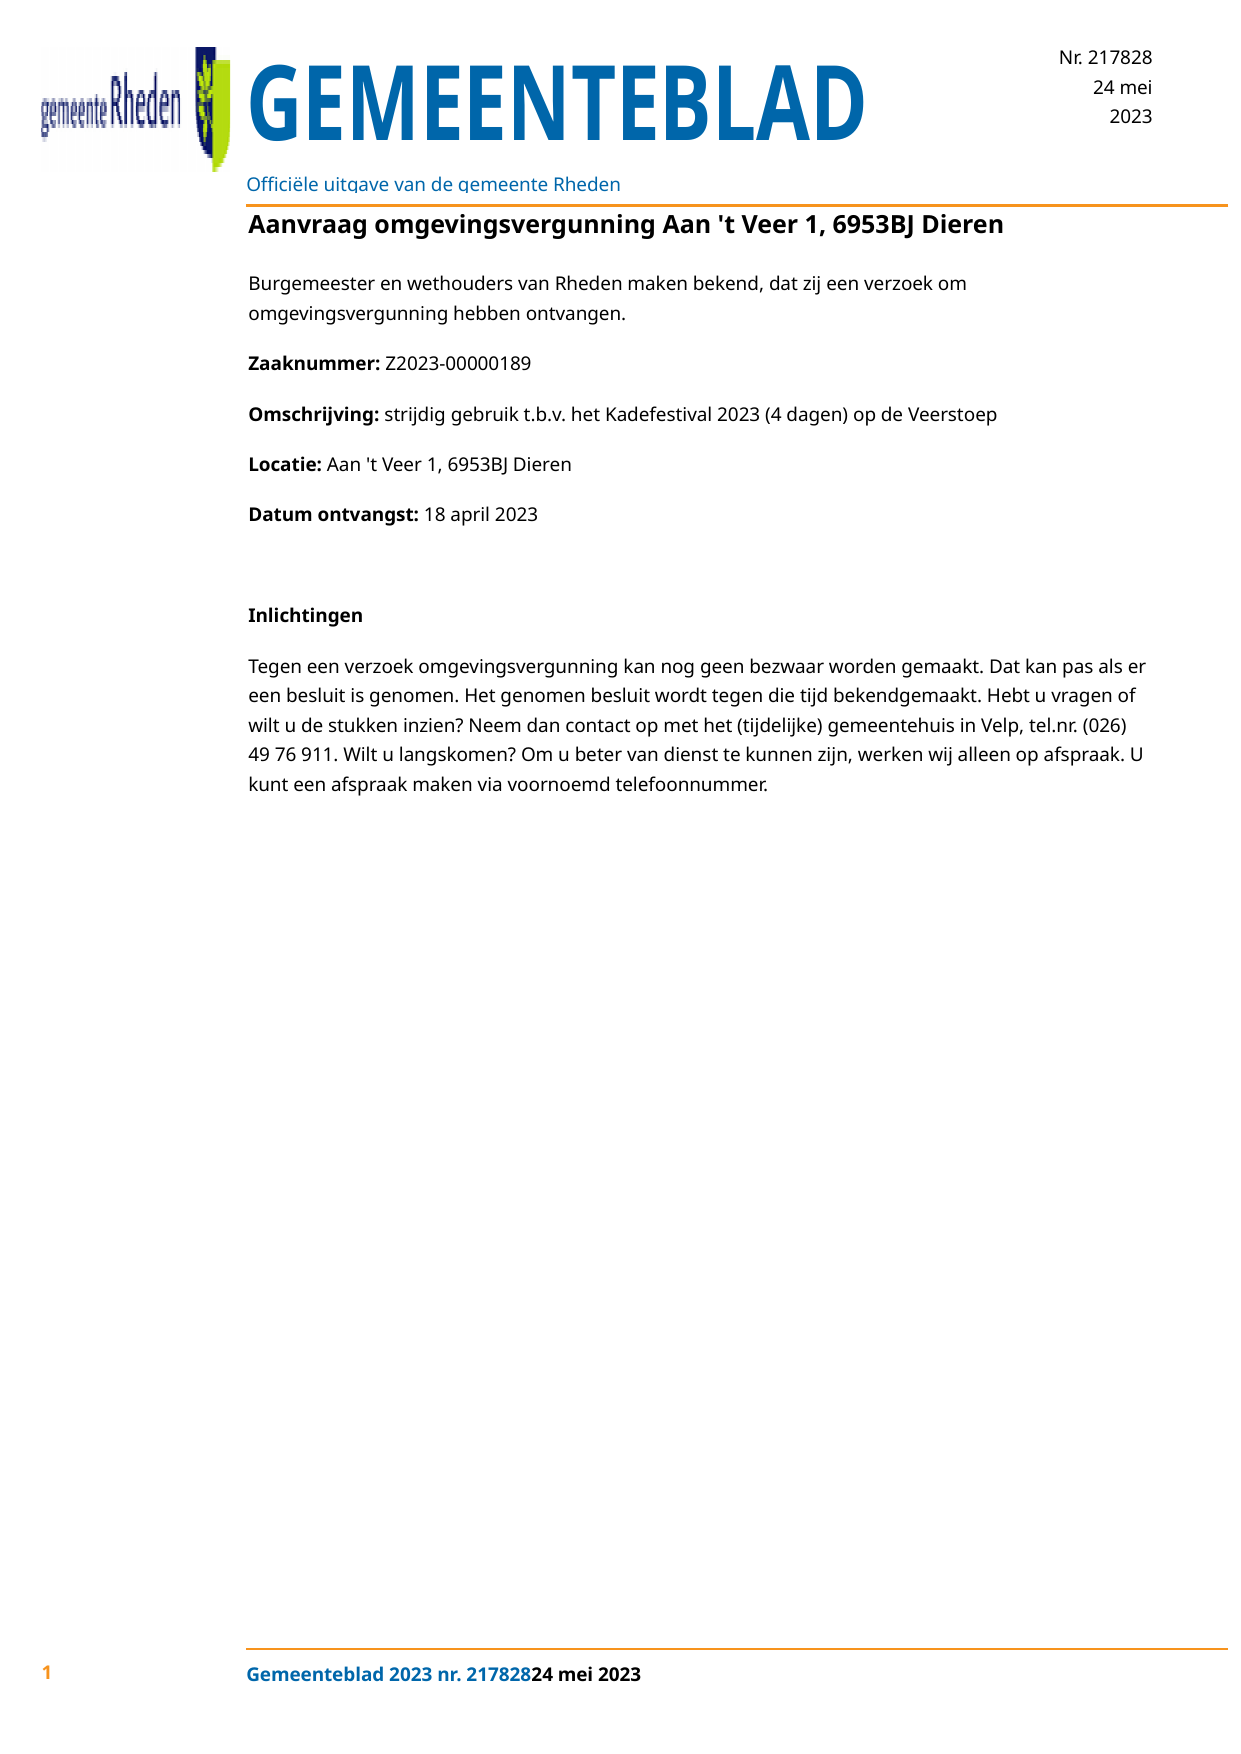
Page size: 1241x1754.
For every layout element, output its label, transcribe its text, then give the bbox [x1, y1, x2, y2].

text Tegen een verzoek omgevingsvergunning kan nog geen bezwaar worden gemaakt. Dat kan pas als er een besluit is genomen. Het genomen besluit wordt tegen die tijd bekendgemaakt. Hebt u vragen of wilt u de stukken inzien? Neem dan contact op met het (tijdelijke) gemeentehuis in Velp, tel.nr. (026) 49 76 911. Wilt u langskomen? Om u beter van dienst te kunnen zijn, werken wij alleen op afspraak. U kunt een afspraak maken via voornoemd telefoonnummer. [248, 653, 1152, 797]
text Inlichtingen [248, 602, 1152, 628]
text Aanvraag omgevingsvergunning Aan 't Veer 1, 6953BJ Dieren [248, 207, 1152, 241]
text Datum ontvangst: 18 april 2023 [248, 502, 1152, 527]
text Burgemeester en wethouders van Rheden maken bekend, dat zij een verzoek om omgevingsvergunning hebben ontvangen. [248, 270, 1152, 326]
text Zaaknummer: Z2023-00000189 [248, 350, 1152, 376]
text Omschrijving: strijdig gebruik t.b.v. het Kadefestival 2023 (4 dagen) op de Veerstoep [248, 401, 1152, 426]
text Locatie: Aan 't Veer 1, 6953BJ Dieren [248, 451, 1152, 477]
picture [41, 47, 231, 172]
